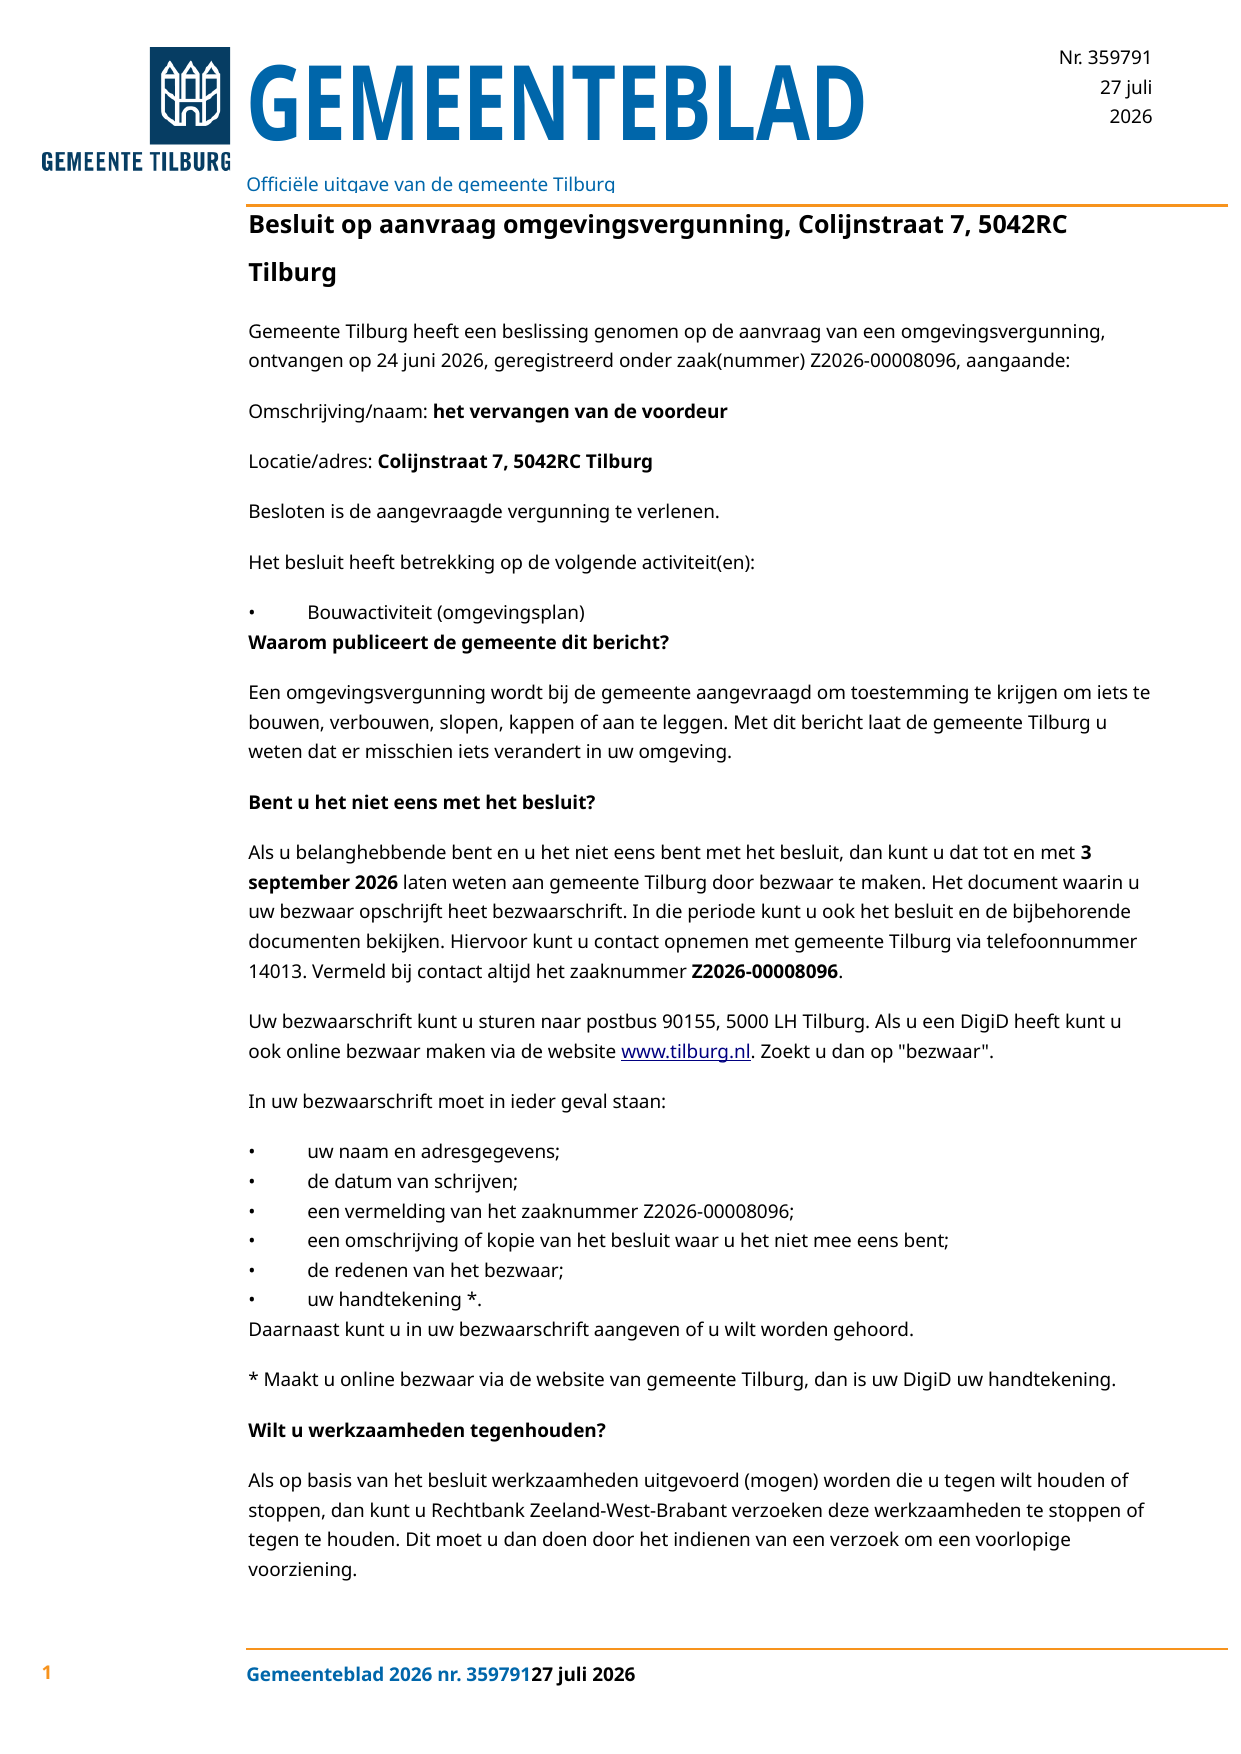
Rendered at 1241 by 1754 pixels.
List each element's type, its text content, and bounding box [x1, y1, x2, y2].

list uw naam en adresgegevens; [248, 1139, 1152, 1164]
text Een omgevingsvergunning wordt bij de gemeente aangevraagd om toestemming te krijgen om iets te bouwen, verbouwen, slopen, kappen of aan te leggen. Met dit bericht laat de gemeente Tilburg u weten dat er misschien iets verandert in uw omgeving. [248, 679, 1152, 764]
text Waarom publiceert de gemeente dit bericht? [248, 629, 1152, 655]
text Als op basis van het besluit werkzaamheden uitgevoerd (mogen) worden die u tegen wilt houden of stoppen, dan kunt u Rechtbank Zeeland-West-Brabant verzoeken deze werkzaamheden te stoppen of tegen te houden. Dit moet u dan doen door het indienen van een verzoek om een voorlopige voorziening. [248, 1467, 1152, 1582]
list een omschrijving of kopie van het besluit waar u het niet mee eens bent; [248, 1227, 1152, 1253]
text Bent u het niet eens met het besluit? [248, 789, 1152, 815]
text Het besluit heeft betrekking op de volgende activiteit(en): [248, 549, 1152, 575]
text Besloten is de aangevraagde vergunning te verlenen. [248, 499, 1152, 524]
list Bouwactiviteit (omgevingsplan) [248, 599, 1152, 625]
text Besluit op aanvraag omgevingsvergunning, Colijnstraat 7, 5042RC Tilburg [248, 207, 1152, 288]
text Daarnaast kunt u in uw bezwaarschrift aangeven of u wilt worden gehoord. [248, 1316, 1152, 1342]
list een vermelding van het zaaknummer Z2026-00008096; [248, 1198, 1152, 1224]
text Omschrijving/naam: het vervangen van de voordeur [248, 398, 1152, 424]
list de datum van schrijven; [248, 1168, 1152, 1194]
text In uw bezwaarschrift moet in ieder geval staan: [248, 1088, 1152, 1114]
text Gemeente Tilburg heeft een beslissing genomen op de aanvraag van een omgevingsvergunning, ontvangen op 24 juni 2026, geregistreerd onder zaak(nummer) Z2026-00008096, aangaande: [248, 318, 1152, 373]
list de redenen van het bezwaar; [248, 1257, 1152, 1283]
text Uw bezwaarschrift kunt u sturen naar postbus 90155, 5000 LH Tilburg. Als u een DigiD heeft kunt u ook online bezwaar maken via de website www.tilburg.nl. Zoekt u dan op "bezwaar". [248, 1008, 1152, 1064]
list uw handtekening *. [248, 1287, 1152, 1312]
text Locatie/adres: Colijnstraat 7, 5042RC Tilburg [248, 448, 1152, 474]
text Als u belanghebbende bent en u het niet eens bent met het besluit, dan kunt u dat tot en met 3 september 2026 laten weten aan gemeente Tilburg door bezwaar te maken. Het document waarin u uw bezwaar opschrijft heet bezwaarschrift. In die periode kunt u ook het besluit en de bijbehorende documenten bekijken. Hiervoor kunt u contact opnemen met gemeente Tilburg via telefoonnummer 14013. Vermeld bij contact altijd het zaaknummer Z2026-00008096. [248, 839, 1152, 984]
text Wilt u werkzaamheden tegenhouden? [248, 1417, 1152, 1443]
picture [41, 47, 231, 172]
text * Maakt u online bezwaar via de website van gemeente Tilburg, dan is uw DigiD uw handtekening. [248, 1367, 1152, 1392]
